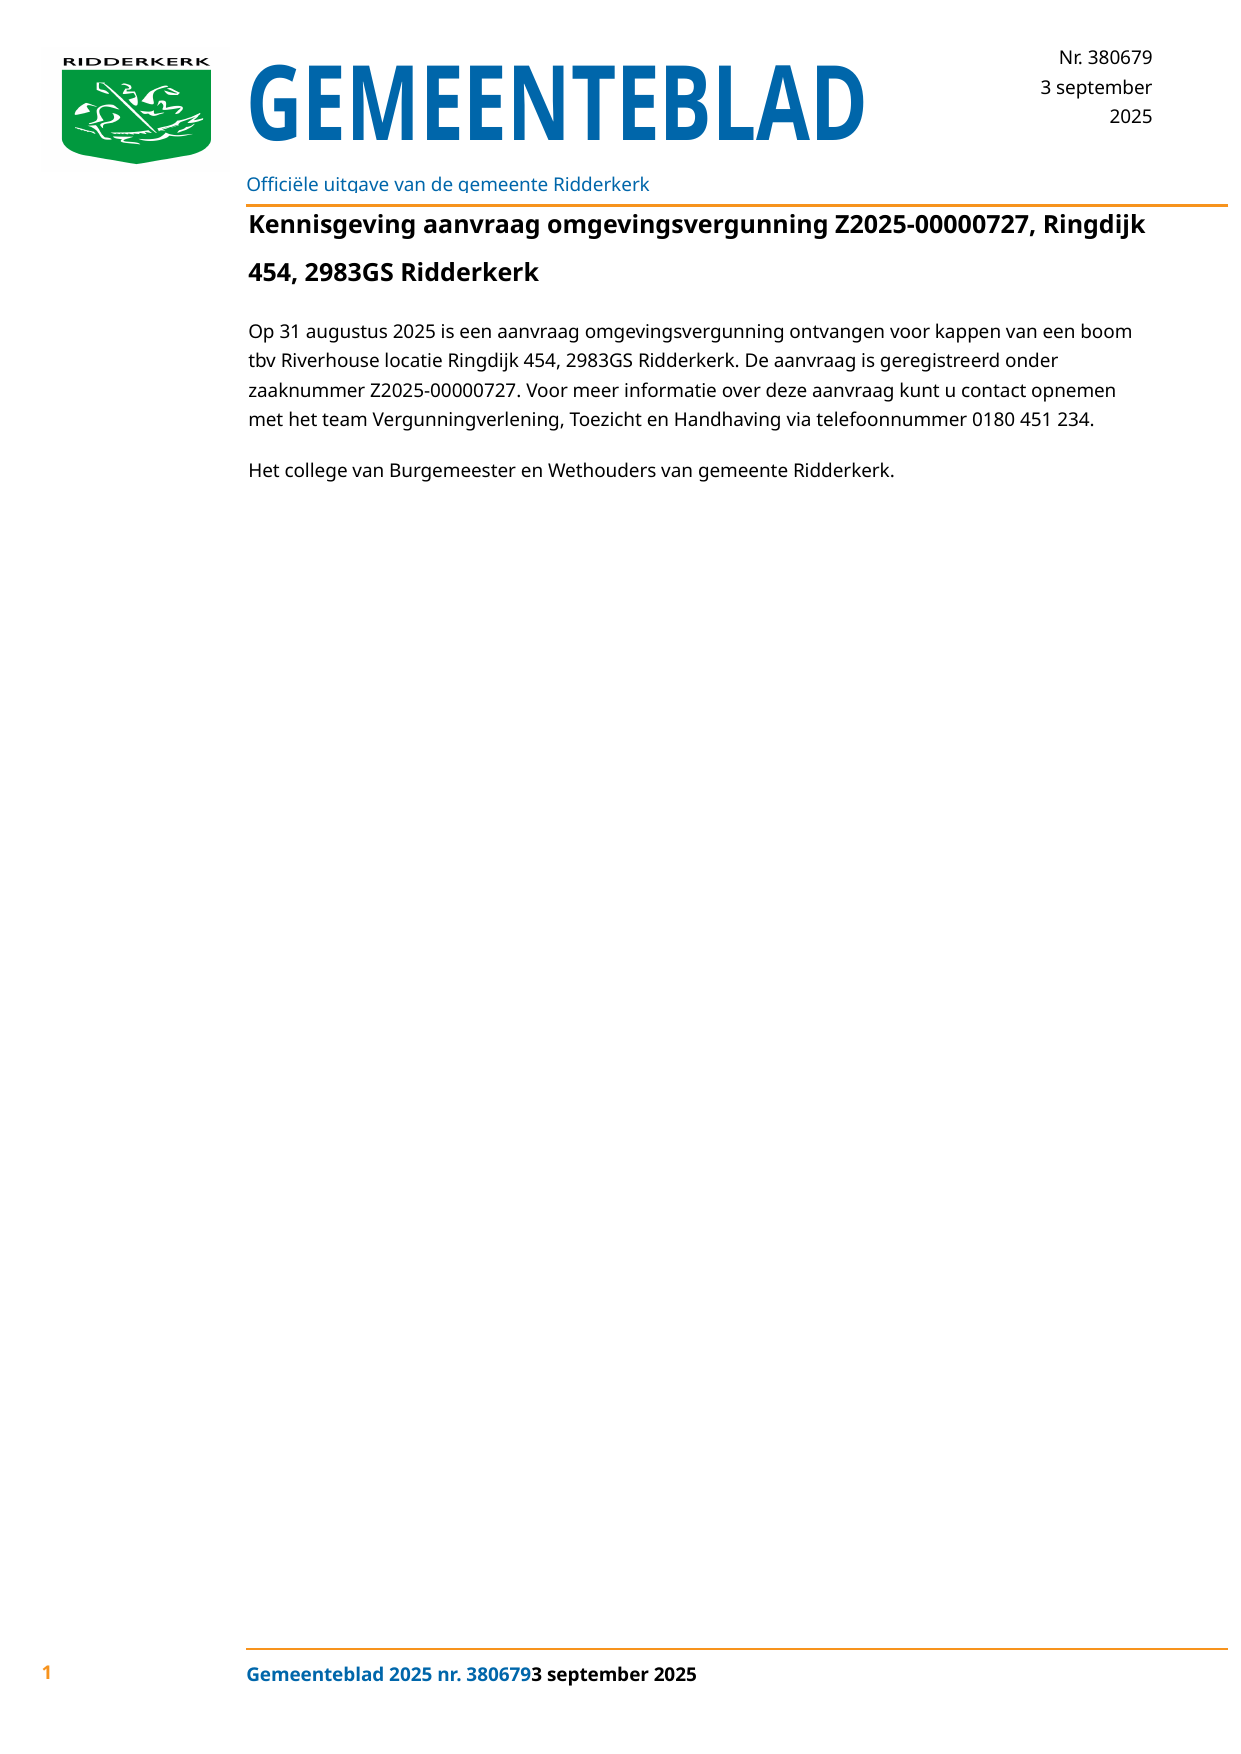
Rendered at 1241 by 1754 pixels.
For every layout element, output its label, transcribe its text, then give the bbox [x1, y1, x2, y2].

text Op 31 augustus 2025 is een aanvraag omgevingsvergunning ontvangen voor kappen van een boom tbv Riverhouse locatie Ringdijk 454, 2983GS Ridderkerk. De aanvraag is geregistreerd onder zaaknummer Z2025-00000727. Voor meer informatie over deze aanvraag kunt u contact opnemen met het team Vergunningverlening, Toezicht en Handhaving via telefoonnummer 0180 451 234. [248, 318, 1152, 432]
text Het college van Burgemeester en Wethouders van gemeente Ridderkerk. [248, 457, 1152, 483]
picture [41, 47, 231, 172]
text Kennisgeving aanvraag omgevingsvergunning Z2025-00000727, Ringdijk 454, 2983GS Ridderkerk [248, 207, 1152, 288]
